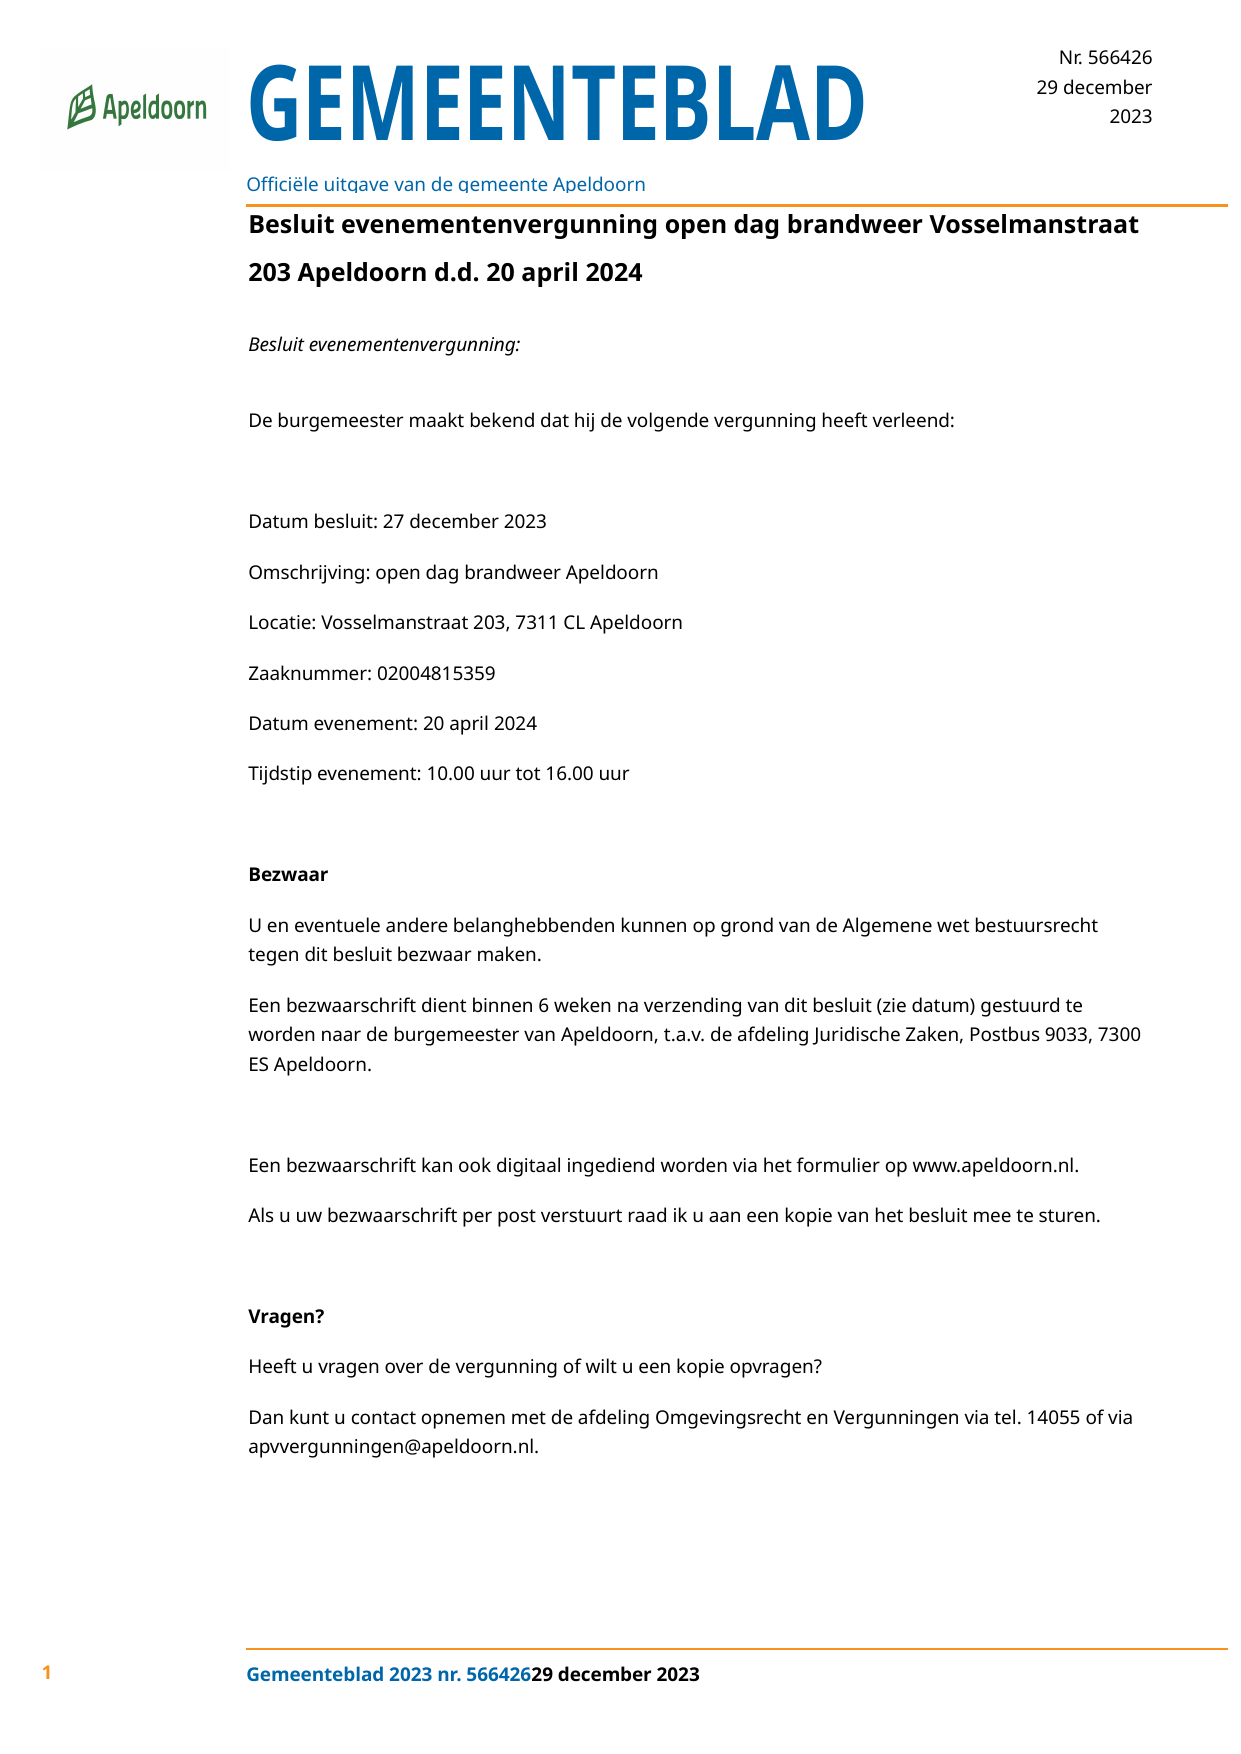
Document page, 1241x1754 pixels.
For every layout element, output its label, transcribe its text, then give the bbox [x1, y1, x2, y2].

text Datum besluit: 27 december 2023 [248, 508, 1152, 534]
text Besluit evenementenvergunning open dag brandweer Vosselmanstraat 203 Apeldoorn d.d. 20 april 2024 [248, 207, 1152, 288]
text Een bezwaarschrift dient binnen 6 weken na verzending van dit besluit (zie datum) gestuurd te worden naar de burgemeester van Apeldoorn, t.a.v. de afdeling Juridische Zaken, Postbus 9033, 7300 ES Apeldoorn. [248, 992, 1152, 1077]
text Datum evenement: 20 april 2024 [248, 710, 1152, 736]
text Besluit evenementenvergunning: [248, 331, 1152, 357]
text Heeft u vragen over de vergunning of wilt u een kopie opvragen? [248, 1353, 1152, 1379]
text U en eventuele andere belanghebbenden kunnen op grond van de Algemene wet bestuursrecht tegen dit besluit bezwaar maken. [248, 912, 1152, 967]
text De burgemeester maakt bekend dat hij de volgende vergunning heeft verleend: [248, 408, 1152, 433]
text Omschrijving: open dag brandweer Apeldoorn [248, 559, 1152, 584]
text Zaaknummer: 02004815359 [248, 660, 1152, 685]
text Locatie: Vosselmanstraat 203, 7311 CL Apeldoorn [248, 609, 1152, 635]
text Bezwaar [248, 861, 1152, 887]
text Een bezwaarschrift kan ook digitaal ingediend worden via het formulier op www.apeldoorn.nl. [248, 1152, 1152, 1177]
text Tijdstip evenement: 10.00 uur tot 16.00 uur [248, 761, 1152, 786]
picture [41, 47, 231, 172]
text Als u uw bezwaarschrift per post verstuurt raad ik u aan een kopie van het besluit mee te sturen. [248, 1202, 1152, 1228]
text Vragen? [248, 1303, 1152, 1329]
text Dan kunt u contact opnemen met de afdeling Omgevingsrecht en Vergunningen via tel. 14055 of via apvvergunningen@apeldoorn.nl. [248, 1404, 1152, 1459]
